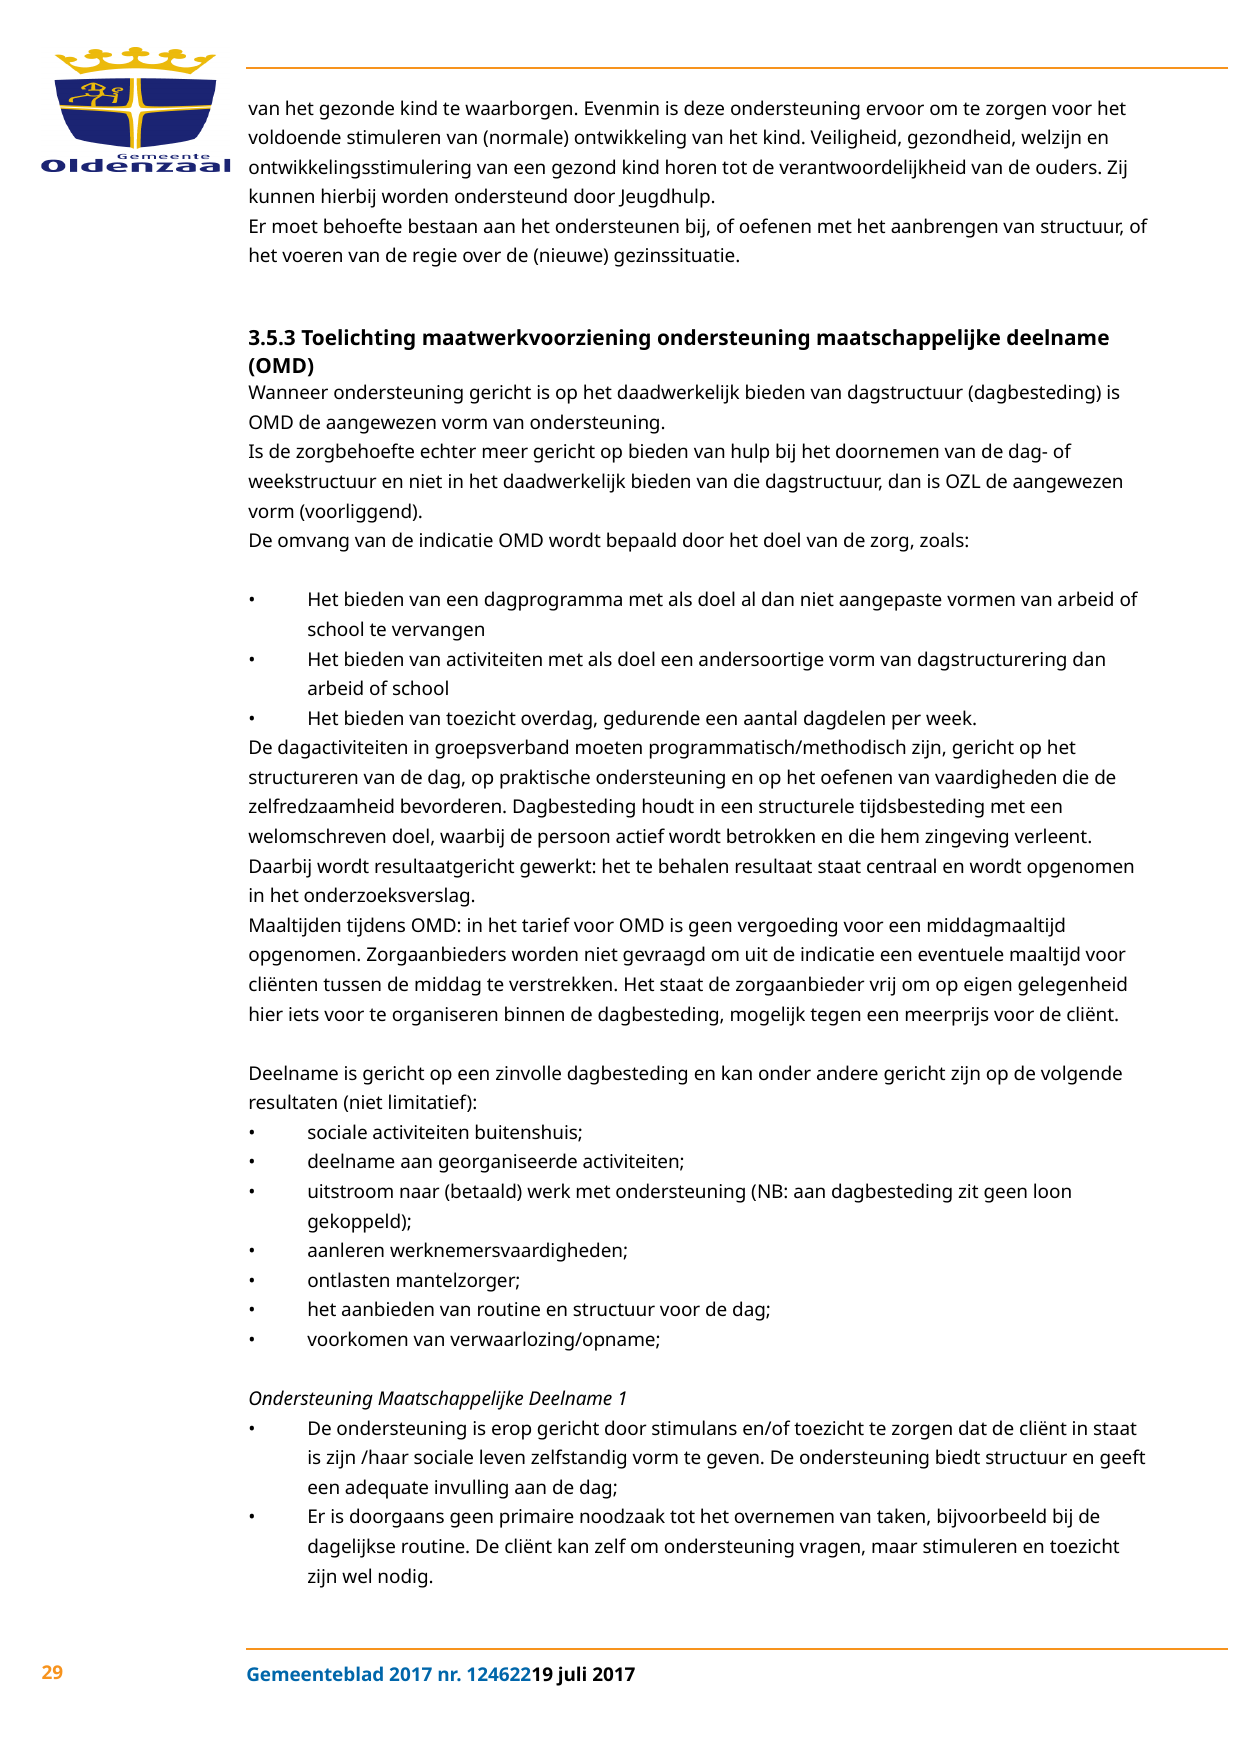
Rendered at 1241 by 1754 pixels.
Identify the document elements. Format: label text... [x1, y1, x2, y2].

list De ondersteuning is erop gericht door stimulans en/of toezicht te zorgen dat de cliënt in staat is zijn /haar sociale leven zelfstandig vorm te geven. De ondersteuning biedt structuur en geeft een adequate invulling aan de dag; [248, 1415, 1152, 1500]
list sociale activiteiten buitenshuis; [248, 1119, 1152, 1145]
list deelname aan georganiseerde activiteiten; [248, 1149, 1152, 1174]
text Er moet behoefte bestaan aan het ondersteunen bij, of oefenen met het aanbrengen van structuur, of het voeren van de regie over de (nieuwe) gezinssituatie. [248, 213, 1152, 268]
text De dagactiviteiten in groepsverband moeten programmatisch/methodisch zijn, gericht op het structureren van de dag, op praktische ondersteuning en op het oefenen van vaardigheden die de zelfredzaamheid bevorderen. Dagbesteding houdt in een structurele tijdsbesteding met een welomschreven doel, waarbij de persoon actief wordt betrokken en die hem zingeving verleent. Daarbij wordt resultaatgericht gewerkt: het te behalen resultaat staat centraal en wordt opgenomen in het onderzoeksverslag. [248, 734, 1152, 908]
text Ondersteuning Maatschappelijke Deelname 1 [248, 1385, 1152, 1411]
text Maaltijden tijdens OMD: in het tarief voor OMD is geen vergoeding voor een middagmaaltijd opgenomen. Zorgaanbieders worden niet gevraagd om uit de indicatie een eventuele maaltijd voor cliënten tussen de middag te verstrekken. Het staat de zorgaanbieder vrij om op eigen gelegenheid hier iets voor te organiseren binnen de dagbesteding, mogelijk tegen een meerprijs voor de cliënt. [248, 912, 1152, 1027]
text Is de zorgbehoefte echter meer gericht op bieden van hulp bij het doornemen van de dag- of weekstructuur en niet in het daadwerkelijk bieden van die dagstructuur, dan is OZL de aangewezen vorm (voorliggend). [248, 439, 1152, 524]
list voorkomen van verwaarlozing/opname; [248, 1326, 1152, 1352]
list Het bieden van een dagprogramma met als doel al dan niet aangepaste vormen van arbeid of school te vervangen [248, 587, 1152, 642]
list Het bieden van activiteiten met als doel een andersoortige vorm van dagstructurering dan arbeid of school [248, 646, 1152, 701]
list Het bieden van toezicht overdag, gedurende een aantal dagdelen per week. [248, 705, 1152, 731]
list uitstroom naar (betaald) werk met ondersteuning (NB: aan dagbesteding zit geen loon gekoppeld); [248, 1178, 1152, 1234]
picture [41, 47, 231, 172]
text van het gezonde kind te waarborgen. Evenmin is deze ondersteuning ervoor om te zorgen voor het voldoende stimuleren van (normale) ontwikkeling van het kind. Veiligheid, gezondheid, welzijn en ontwikkelingsstimulering van een gezond kind horen tot de verantwoordelijkheid van de ouders. Zij kunnen hierbij worden ondersteund door Jeugdhulp. [248, 95, 1152, 209]
text Wanneer ondersteuning gericht is op het daadwerkelijk bieden van dagstructuur (dagbesteding) is OMD de aangewezen vorm van ondersteuning. [248, 379, 1152, 435]
list Er is doorgaans geen primaire noodzaak tot het overnemen van taken, bijvoorbeeld bij de dagelijkse routine. De cliënt kan zelf om ondersteuning vragen, maar stimuleren en toezicht zijn wel nodig. [248, 1504, 1152, 1589]
list aanleren werknemersvaardigheden; [248, 1237, 1152, 1263]
text De omvang van de indicatie OMD wordt bepaald door het doel van de zorg, zoals: [248, 527, 1152, 553]
list ontlasten mantelzorger; [248, 1267, 1152, 1293]
text 3.5.3 Toelichting maatwerkvoorziening ondersteuning maatschappelijke deelname (OMD) [248, 323, 1152, 379]
text Deelname is gericht op een zinvolle dagbesteding en kan onder andere gericht zijn op de volgende resultaten (niet limitatief): [248, 1060, 1152, 1115]
list het aanbieden van routine en structuur voor de dag; [248, 1297, 1152, 1322]
